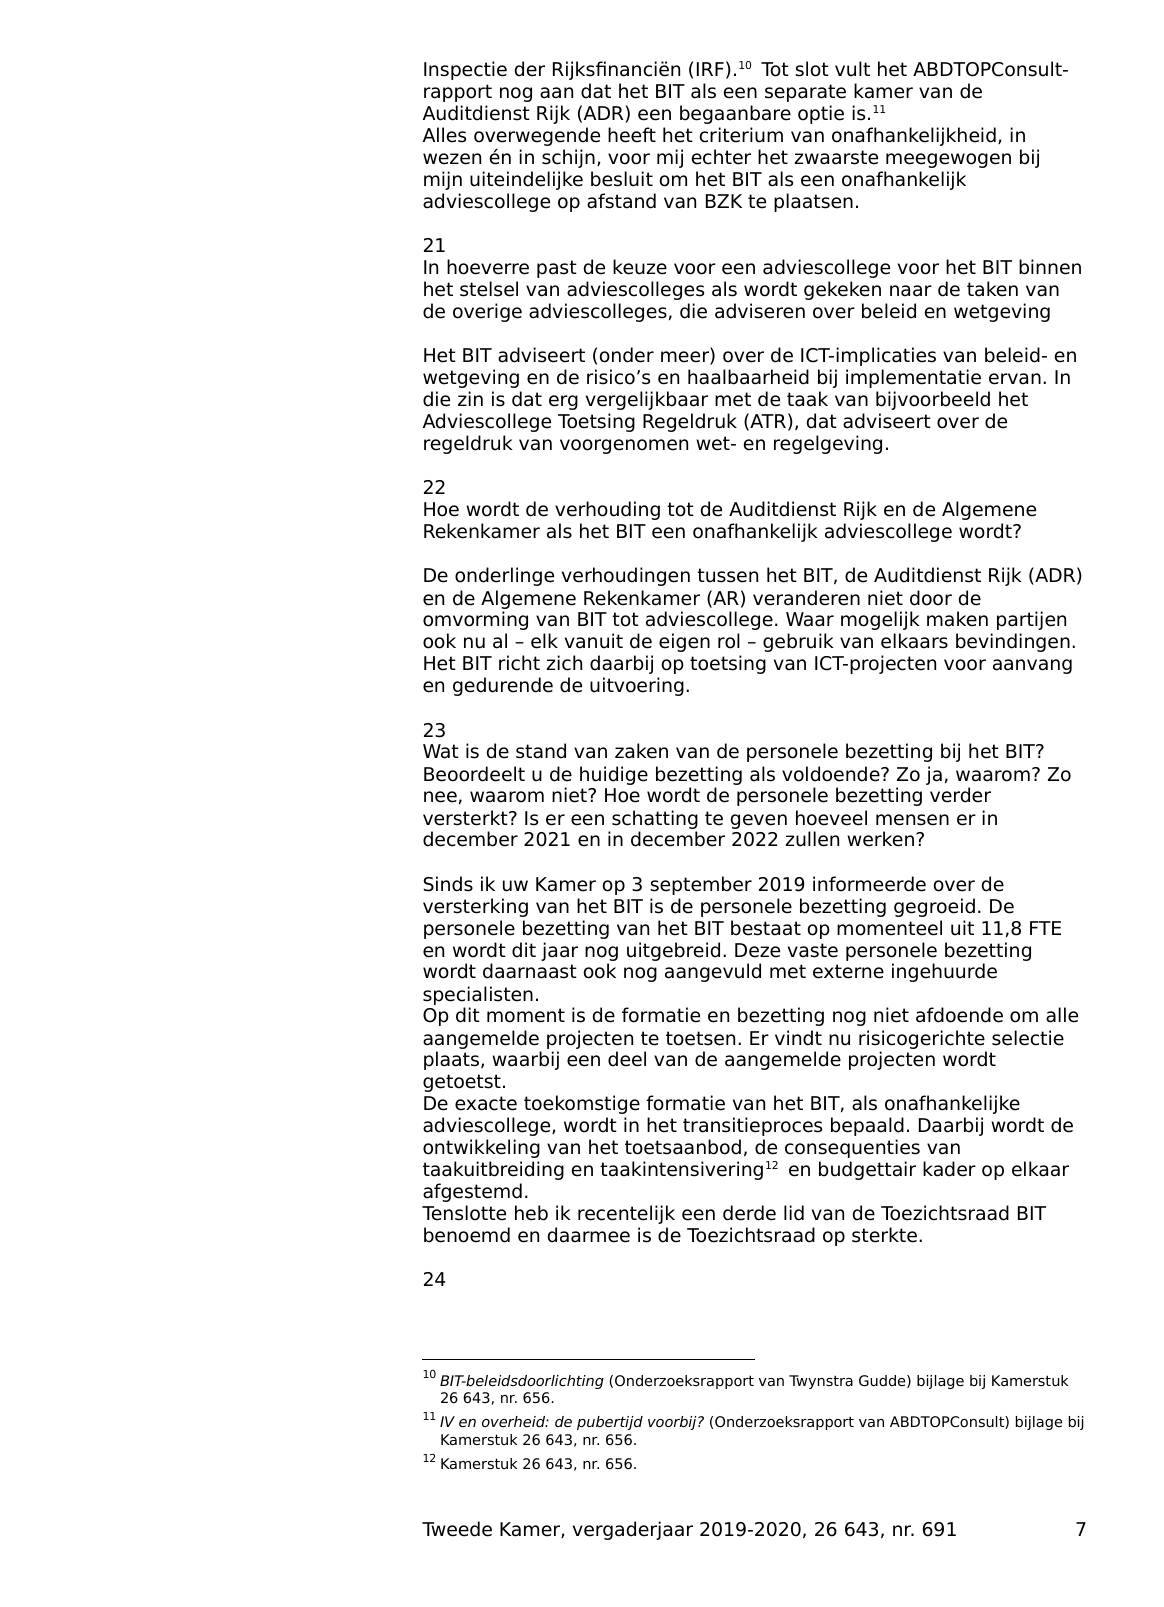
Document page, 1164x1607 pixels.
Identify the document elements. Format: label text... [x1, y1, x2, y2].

text Inspectie der Rijksfinanciën (IRF). Tot slot vult het ABDTOPConsult-rapport nog aan dat het BIT als een separate kamer van de Auditdienst Rijk (ADR) een begaanbare optie is. [422, 59, 1087, 125]
text BIT-beleidsdoorlichting (Onderzoeksrapport van Twynstra Gudde) bijlage bij Kamerstuk 26 643, nr. 656. [422, 1368, 1087, 1407]
text Het BIT adviseert (onder meer) over de ICT-implicaties van beleid- en wetgeving en de risico’s en haalbaarheid bij implementatie ervan. In die zin is dat erg vergelijkbaar met de taak van bijvoorbeeld het Adviescollege Toetsing Regeldruk (ATR), dat adviseert over de regeldruk van voorgenomen wet- en regelgeving. [422, 345, 1087, 455]
text De onderlinge verhoudingen tussen het BIT, de Auditdienst Rijk (ADR) en de Algemene Rekenkamer (AR) veranderen niet door de omvorming van BIT tot adviescollege. Waar mogelijk maken partijen ook nu al – elk vanuit de eigen rol – gebruik van elkaars bevindingen. Het BIT richt zich daarbij op toetsing van ICT-projecten voor aanvang en gedurende de uitvoering. [422, 565, 1087, 697]
text Op dit moment is de formatie en bezetting nog niet afdoende om alle aangemelde projecten te toetsen. Er vindt nu risicogerichte selectie plaats, waarbij een deel van de aangemelde projecten wordt getoetst. [422, 1005, 1087, 1093]
text Tenslotte heb ik recentelijk een derde lid van de Toezichtsraad BIT benoemd en daarmee is de Toezichtsraad op sterkte. [422, 1203, 1087, 1247]
text 24 [422, 1269, 1087, 1291]
text 23 [422, 719, 1087, 741]
text Hoe wordt de verhouding tot de Auditdienst Rijk en de Algemene Rekenkamer als het BIT een onafhankelijk adviescollege wordt? [422, 499, 1087, 543]
text Alles overwegende heeft het criterium van onafhankelijkheid, in wezen én in schijn, voor mij echter het zwaarste meegewogen bij mijn uiteindelijke besluit om het BIT als een onafhankelijk adviescollege op afstand van BZK te plaatsen. [422, 125, 1087, 213]
text 21 [422, 235, 1087, 257]
text Wat is de stand van zaken van de personele bezetting bij het BIT? Beoordeelt u de huidige bezetting als voldoende? Zo ja, waarom? Zo nee, waarom niet? Hoe wordt de personele bezetting verder versterkt? Is er een schatting te geven hoeveel mensen er in december 2021 en in december 2022 zullen werken? [422, 741, 1087, 851]
text IV en overheid: de pubertijd voorbij? (Onderzoeksrapport van ABDTOPConsult) bijlage bij Kamerstuk 26 643, nr. 656. [422, 1410, 1087, 1449]
text In hoeverre past de keuze voor een adviescollege voor het BIT binnen het stelsel van adviescolleges als wordt gekeken naar de taken van de overige adviescolleges, die adviseren over beleid en wetgeving [422, 257, 1087, 323]
text 22 [422, 477, 1087, 499]
text Sinds ik uw Kamer op 3 september 2019 informeerde over de versterking van het BIT is de personele bezetting gegroeid. De personele bezetting van het BIT bestaat op momenteel uit 11,8 FTE en wordt dit jaar nog uitgebreid. Deze vaste personele bezetting wordt daarnaast ook nog aangevuld met externe ingehuurde specialisten. [422, 873, 1087, 1005]
text Kamerstuk 26 643, nr. 656. [422, 1452, 1087, 1474]
text De exacte toekomstige formatie van het BIT, als onafhankelijke adviescollege, wordt in het transitieproces bepaald. Daarbij wordt de ontwikkeling van het toetsaanbod, de consequenties van taakuitbreiding en taakintensivering en budgettair kader op elkaar afgestemd. [422, 1093, 1087, 1203]
